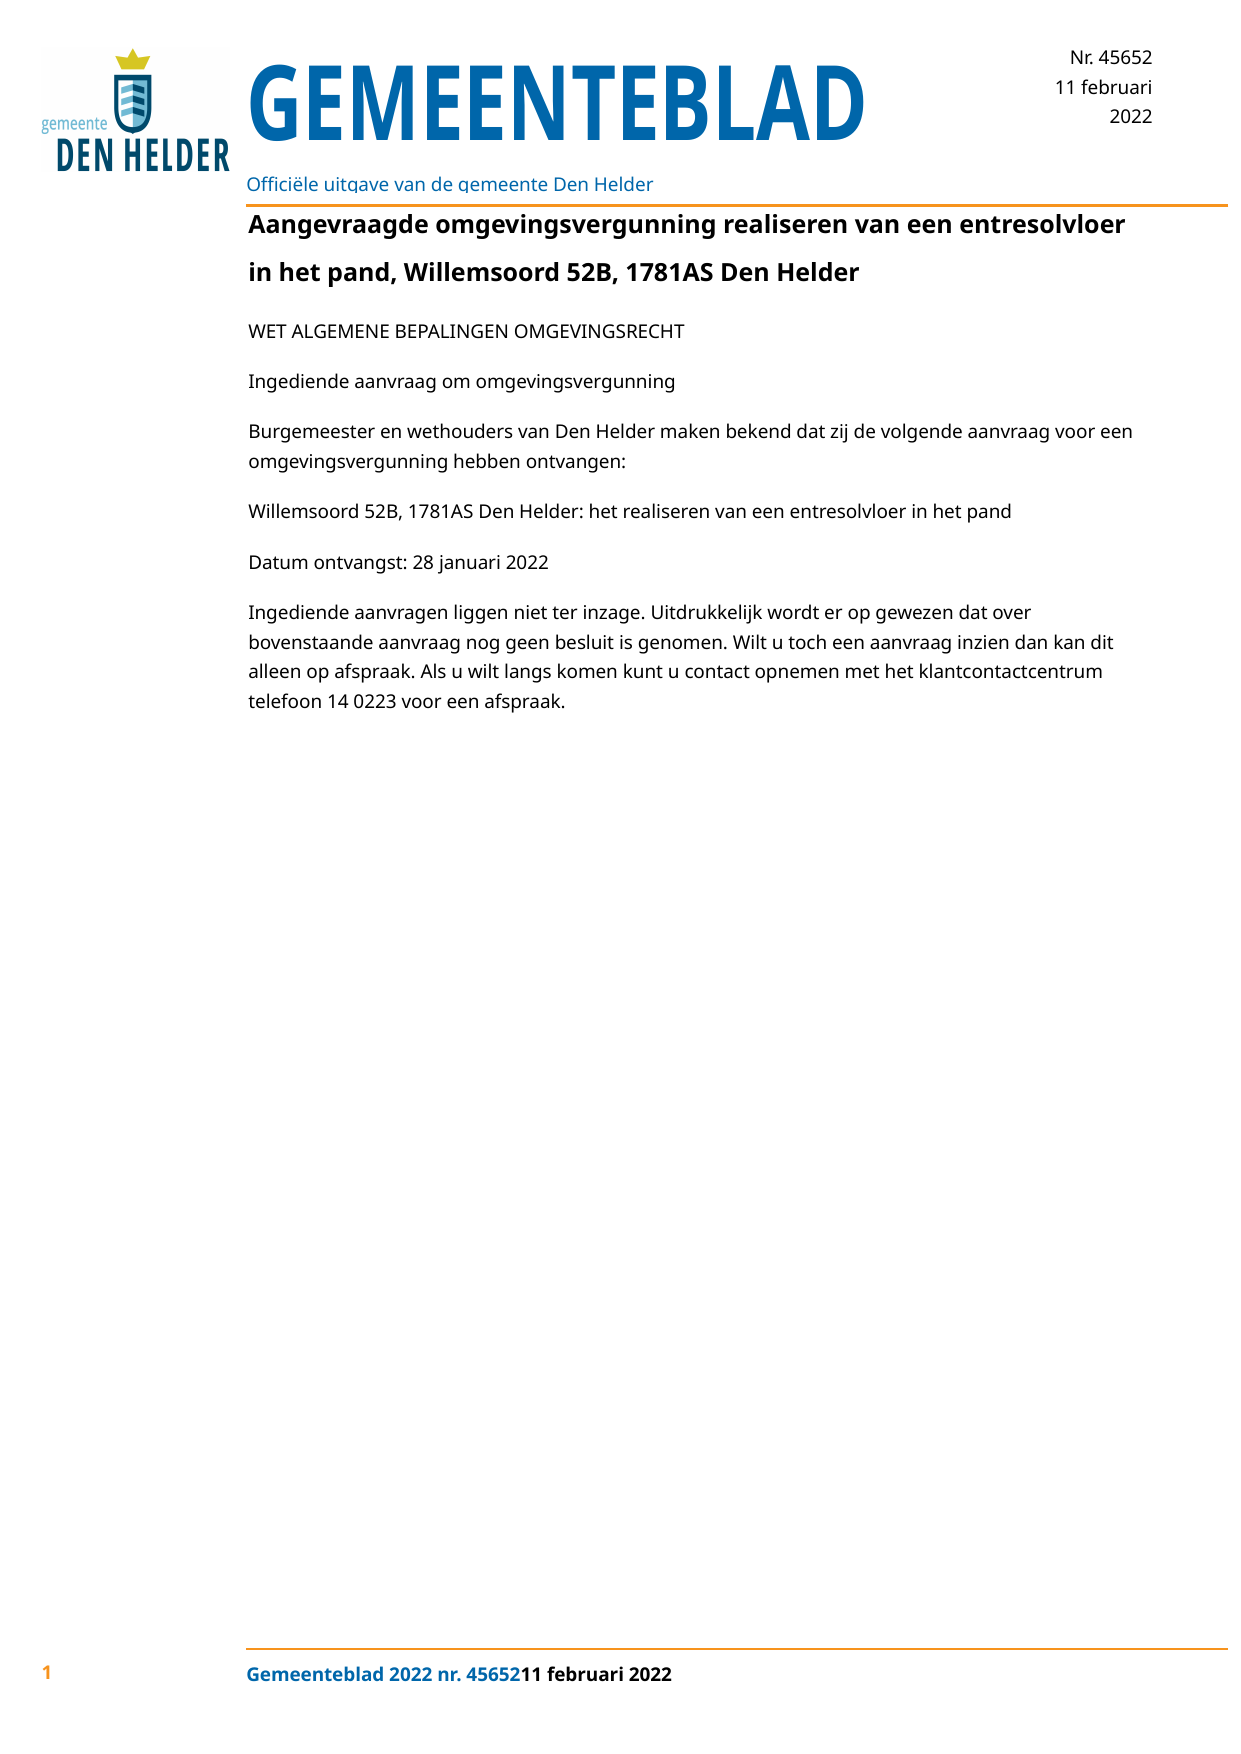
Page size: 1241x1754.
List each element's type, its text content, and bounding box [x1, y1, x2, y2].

picture [130, 157, 135, 172]
text Burgemeester en wethouders van Den Helder maken bekend dat zij de volgende aanvraag voor een omgevingsvergunning hebben ontvangen: [248, 419, 1152, 474]
picture [100, 154, 106, 172]
picture [182, 144, 187, 165]
text Willemsoord 52B, 1781AS Den Helder: het realiseren van een entresolvloer in het pand [248, 499, 1152, 524]
picture [63, 144, 68, 165]
text Ingediende aanvraag om omgevingsvergunning [248, 368, 1152, 394]
picture [220, 160, 224, 172]
picture [41, 47, 231, 172]
text Datum ontvangst: 28 januari 2022 [248, 549, 1152, 575]
text WET ALGEMENE BEPALINGEN OMGEVINGSRECHT [248, 318, 1152, 344]
text Aangevraagde omgevingsvergunning realiseren van een entresolvloer in het pand, Willemsoord 52B, 1781AS Den Helder [248, 207, 1152, 288]
text Ingediende aanvragen liggen niet ter inzage. Uitdrukkelijk wordt er op gewezen dat over bovenstaande aanvraag nog geen besluit is genomen. Wilt u toch een aanvraag inzien dan kan dit alleen op afspraak. Als u wilt langs komen kunt u contact opnemen met het klantcontactcentrum telefoon 14 0223 voor een afspraak. [248, 599, 1152, 714]
